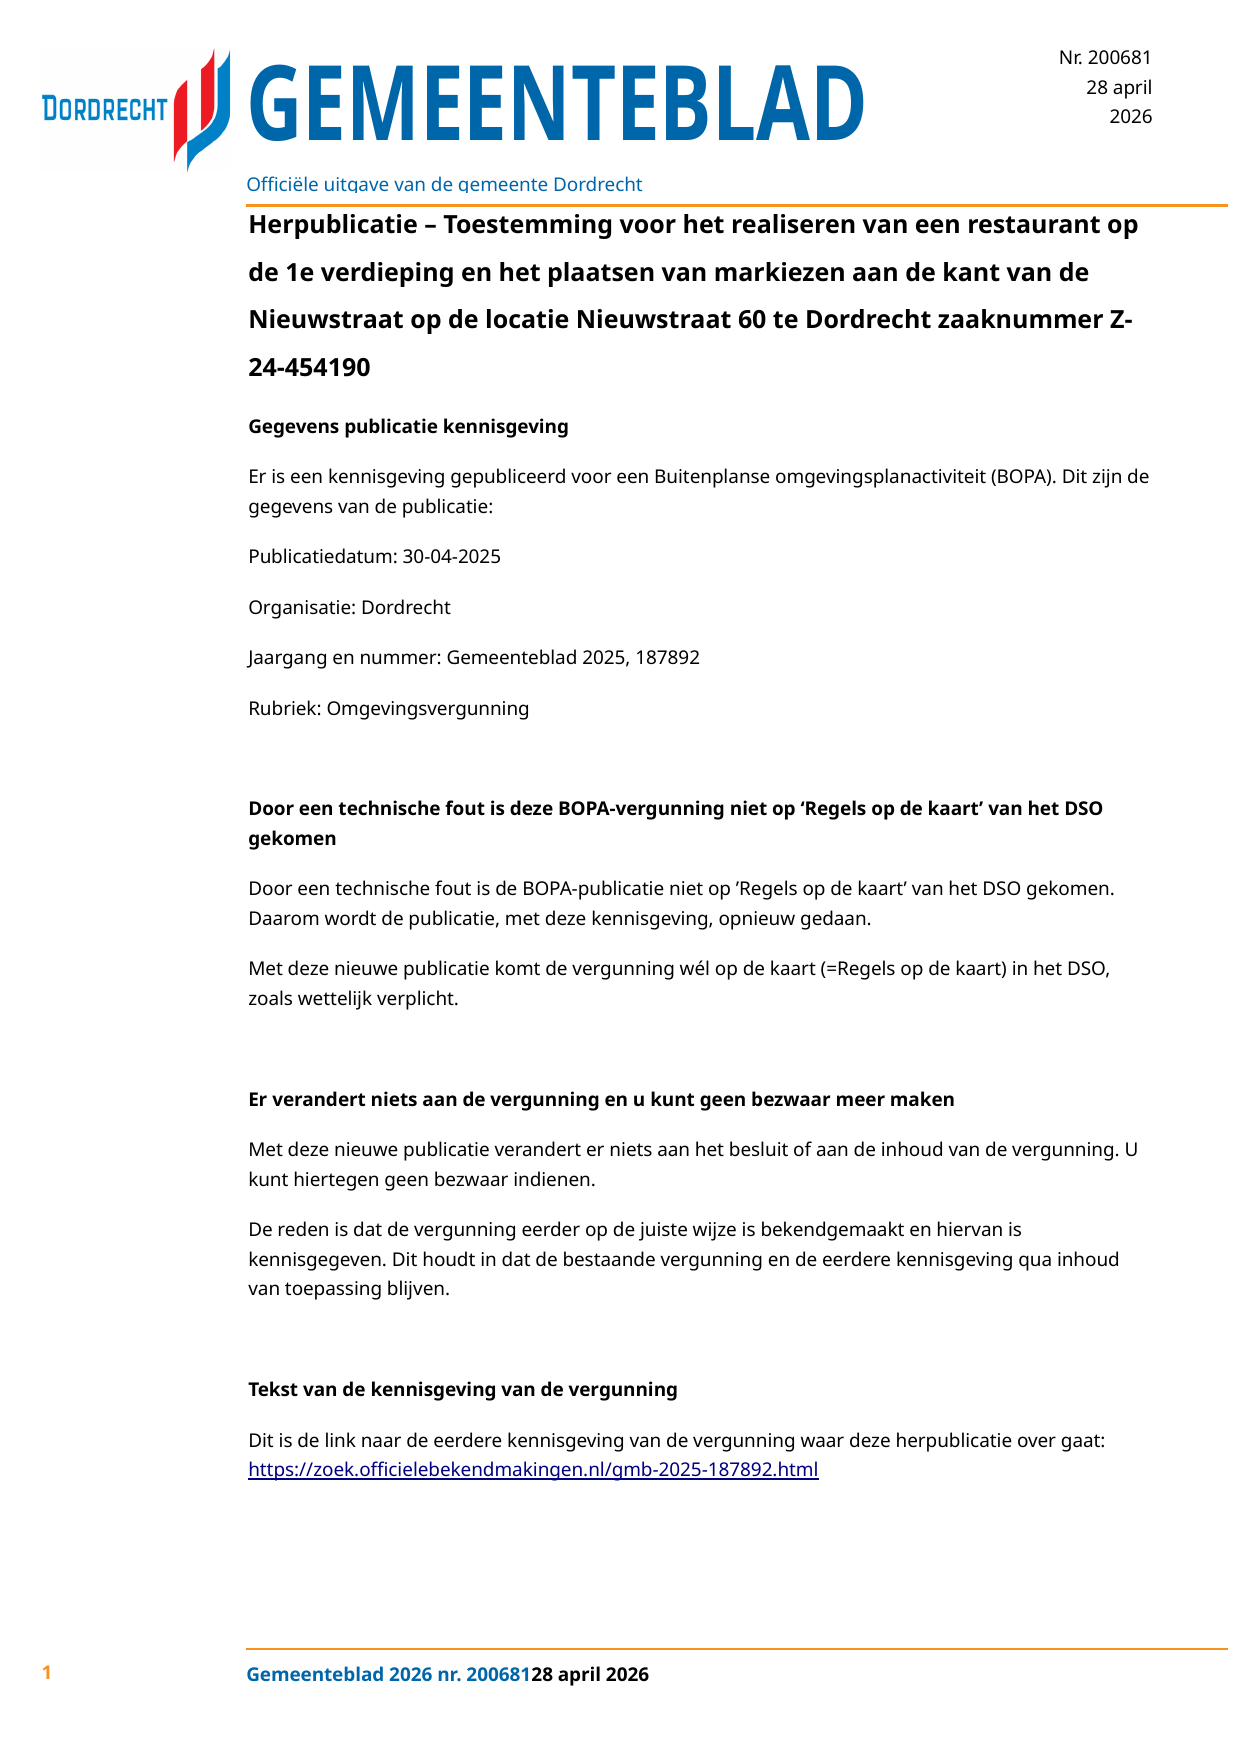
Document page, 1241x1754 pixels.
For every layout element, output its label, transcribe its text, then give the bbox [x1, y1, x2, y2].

text Er is een kennisgeving gepubliceerd voor een Buitenplanse omgevingsplanactiviteit (BOPA). Dit zijn de gegevens van de publicatie: [248, 463, 1152, 519]
text Met deze nieuwe publicatie verandert er niets aan het besluit of aan de inhoud van de vergunning. U kunt hiertegen geen bezwaar indienen. [248, 1136, 1152, 1192]
text Door een technische fout is de BOPA-publicatie niet op ’Regels op de kaart’ van het DSO gekomen. Daarom wordt de publicatie, met deze kennisgeving, opnieuw gedaan. [248, 876, 1152, 931]
text De reden is dat de vergunning eerder op de juiste wijze is bekendgemaakt en hiervan is kennisgegeven. Dit houdt in dat de bestaande vergunning en de eerdere kennisgeving qua inhoud van toepassing blijven. [248, 1216, 1152, 1301]
text Herpublicatie – Toestemming voor het realiseren van een restaurant op de 1e verdieping en het plaatsen van markiezen aan de kant van de Nieuwstraat op de locatie Nieuwstraat 60 te Dordrecht zaaknummer Z-24-454190 [248, 207, 1152, 384]
text Jaargang en nummer: Gemeenteblad 2025, 187892 [248, 644, 1152, 670]
text Dit is de link naar de eerdere kennisgeving van de vergunning waar deze herpublicatie over gaat: https://zoek.officielebekendmakingen.nl/gmb-2025-187892.html [248, 1427, 1152, 1482]
picture [41, 47, 231, 172]
text Tekst van de kennisgeving van de vergunning [248, 1376, 1152, 1402]
text Publicatiedatum: 30-04-2025 [248, 543, 1152, 569]
text Gegevens publicatie kennisgeving [248, 413, 1152, 439]
text Rubriek: Omgevingsvergunning [248, 695, 1152, 721]
text Er verandert niets aan de vergunning en u kunt geen bezwaar meer maken [248, 1086, 1152, 1112]
text Organisatie: Dordrecht [248, 594, 1152, 620]
text Door een technische fout is deze BOPA-vergunning niet op ‘Regels op de kaart’ van het DSO gekomen [248, 796, 1152, 851]
text Met deze nieuwe publicatie komt de vergunning wél op de kaart (=Regels op de kaart) in het DSO, zoals wettelijk verplicht. [248, 956, 1152, 1011]
